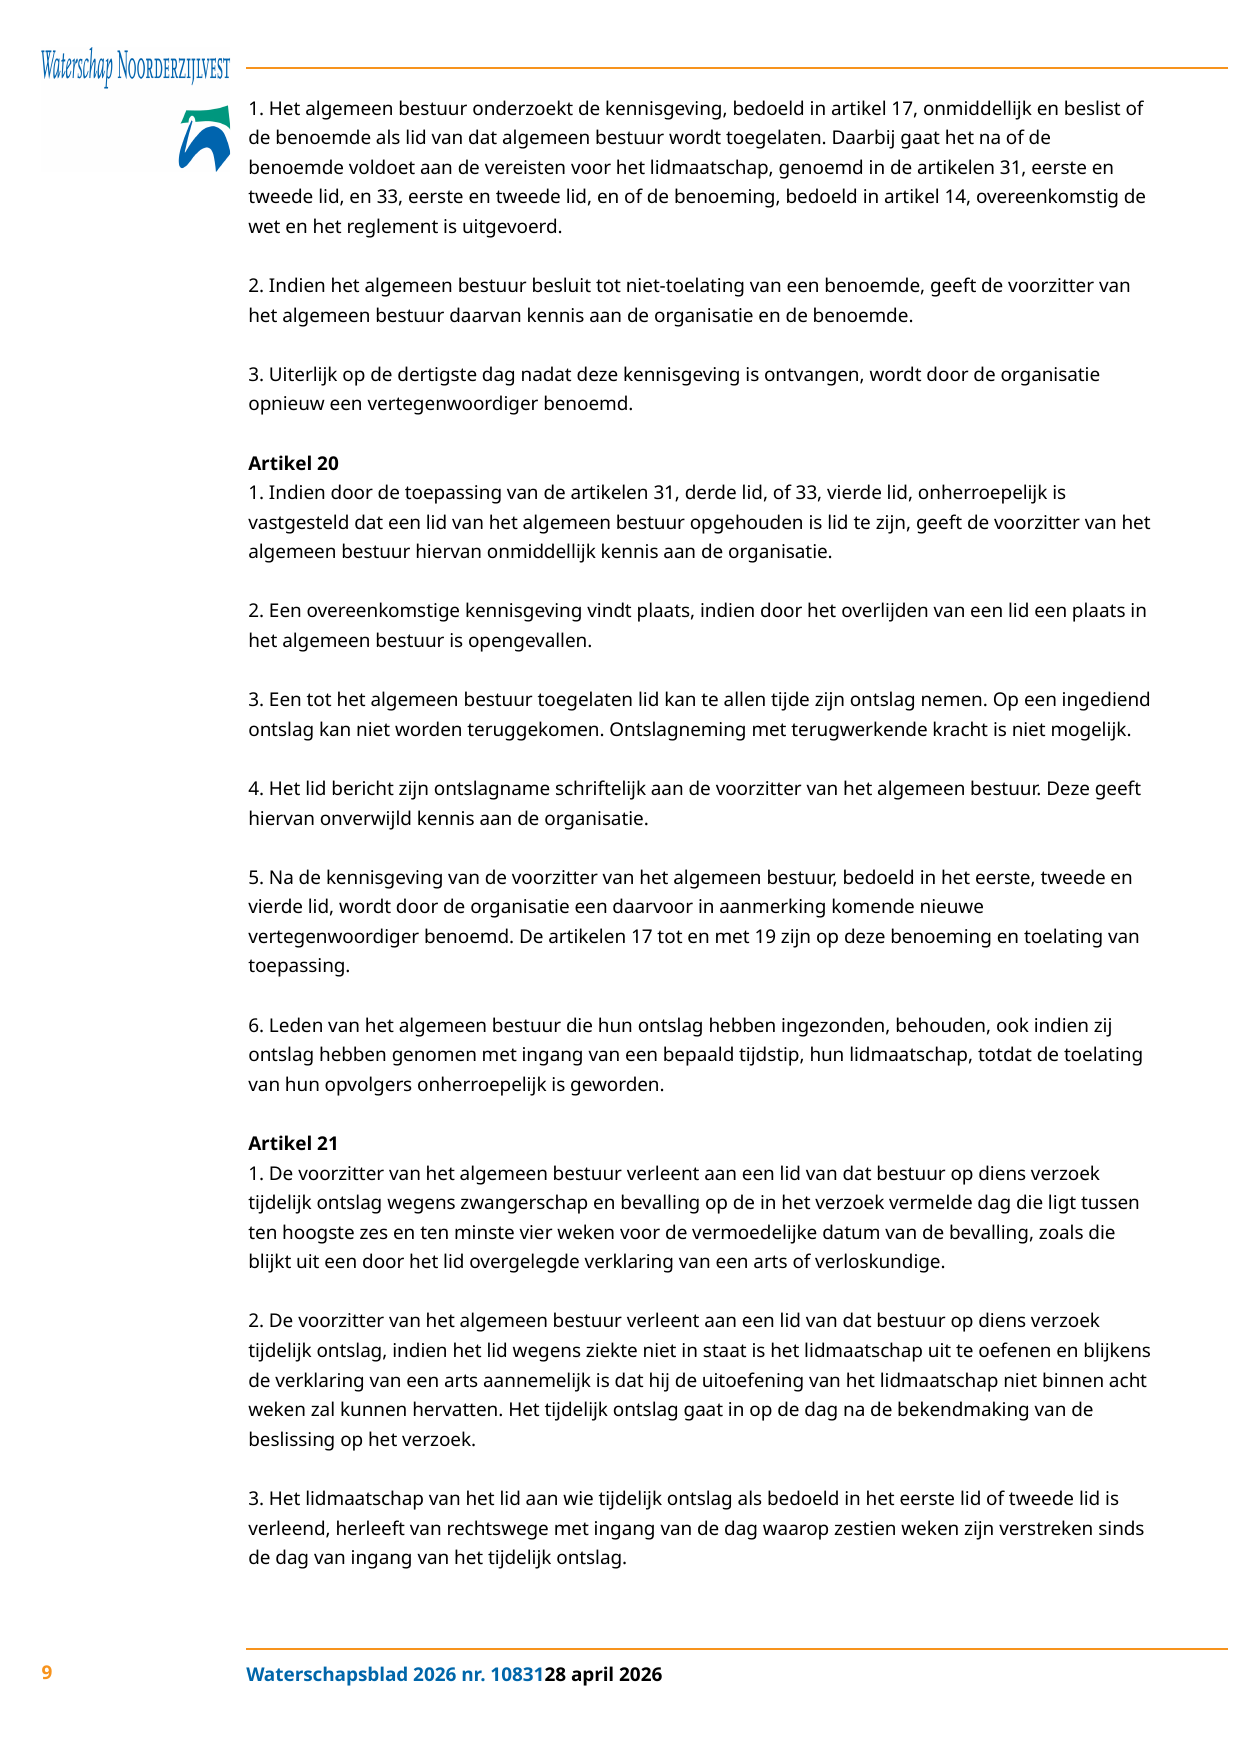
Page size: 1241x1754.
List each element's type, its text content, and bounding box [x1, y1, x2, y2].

text 6. Leden van het algemeen bestuur die hun ontslag hebben ingezonden, behouden, ook indien zij ontslag hebben genomen met ingang van een bepaald tijdstip, hun lidmaatschap, totdat de toelating van hun opvolgers onherroepelijk is geworden. [248, 1012, 1152, 1097]
text 3. Uiterlijk op de dertigste dag nadat deze kennisgeving is ontvangen, wordt door de organisatie opnieuw een vertegenwoordiger benoemd. [248, 361, 1152, 416]
text 2. Indien het algemeen bestuur besluit tot niet-toelating van een benoemde, geeft de voorzitter van het algemeen bestuur daarvan kennis aan de organisatie en de benoemde. [248, 272, 1152, 328]
text 3. Het lidmaatschap van het lid aan wie tijdelijk ontslag als bedoeld in het eerste lid of tweede lid is verleend, herleeft van rechtswege met ingang van de dag waarop zestien weken zijn verstreken sinds de dag van ingang van het tijdelijk ontslag. [248, 1485, 1152, 1570]
text 1. De voorzitter van het algemeen bestuur verleent aan een lid van dat bestuur op diens verzoek tijdelijk ontslag wegens zwangerschap en bevalling op de in het verzoek vermelde dag die ligt tussen ten hoogste zes en ten minste vier weken voor de vermoedelijke datum van de bevalling, zoals die blijkt uit een door het lid overgelegde verklaring van een arts of verloskundige. [248, 1160, 1152, 1274]
text 5. Na de kennisgeving van de voorzitter van het algemeen bestuur, bedoeld in het eerste, tweede en vierde lid, wordt door de organisatie een daarvoor in aanmerking komende nieuwe vertegenwoordiger benoemd. De artikelen 17 tot en met 19 zijn op deze benoeming en toelating van toepassing. [248, 864, 1152, 978]
text 2. De voorzitter van het algemeen bestuur verleent aan een lid van dat bestuur op diens verzoek tijdelijk ontslag, indien het lid wegens ziekte niet in staat is het lidmaatschap uit te oefenen en blijkens de verklaring van een arts aannemelijk is dat hij de uitoefening van het lidmaatschap niet binnen acht weken zal kunnen hervatten. Het tijdelijk ontslag gaat in op de dag na de bekendmaking van de beslissing op het verzoek. [248, 1308, 1152, 1452]
text Artikel 20 [248, 450, 1152, 476]
text 2. Een overeenkomstige kennisgeving vindt plaats, indien door het overlijden van een lid een plaats in het algemeen bestuur is opengevallen. [248, 598, 1152, 653]
text 4. Het lid bericht zijn ontslagname schriftelijk aan de voorzitter van het algemeen bestuur. Deze geeft hiervan onverwijld kennis aan de organisatie. [248, 775, 1152, 831]
text 1. Het algemeen bestuur onderzoekt de kennisgeving, bedoeld in artikel 17, onmiddellijk en beslist of de benoemde als lid van dat algemeen bestuur wordt toegelaten. Daarbij gaat het na of de benoemde voldoet aan de vereisten voor het lidmaatschap, genoemd in de artikelen 31, eerste en tweede lid, en 33, eerste en tweede lid, en of de benoeming, bedoeld in artikel 14, overeenkomstig de wet en het reglement is uitgevoerd. [248, 95, 1152, 239]
text Artikel 21 [248, 1130, 1152, 1156]
text 3. Een tot het algemeen bestuur toegelaten lid kan te allen tijde zijn ontslag nemen. Op een ingediend ontslag kan niet worden teruggekomen. Ontslagneming met terugwerkende kracht is niet mogelijk. [248, 686, 1152, 742]
picture [41, 47, 231, 172]
text 1. Indien door de toepassing van de artikelen 31, derde lid, of 33, vierde lid, onherroepelijk is vastgesteld dat een lid van het algemeen bestuur opgehouden is lid te zijn, geeft de voorzitter van het algemeen bestuur hiervan onmiddellijk kennis aan de organisatie. [248, 479, 1152, 564]
